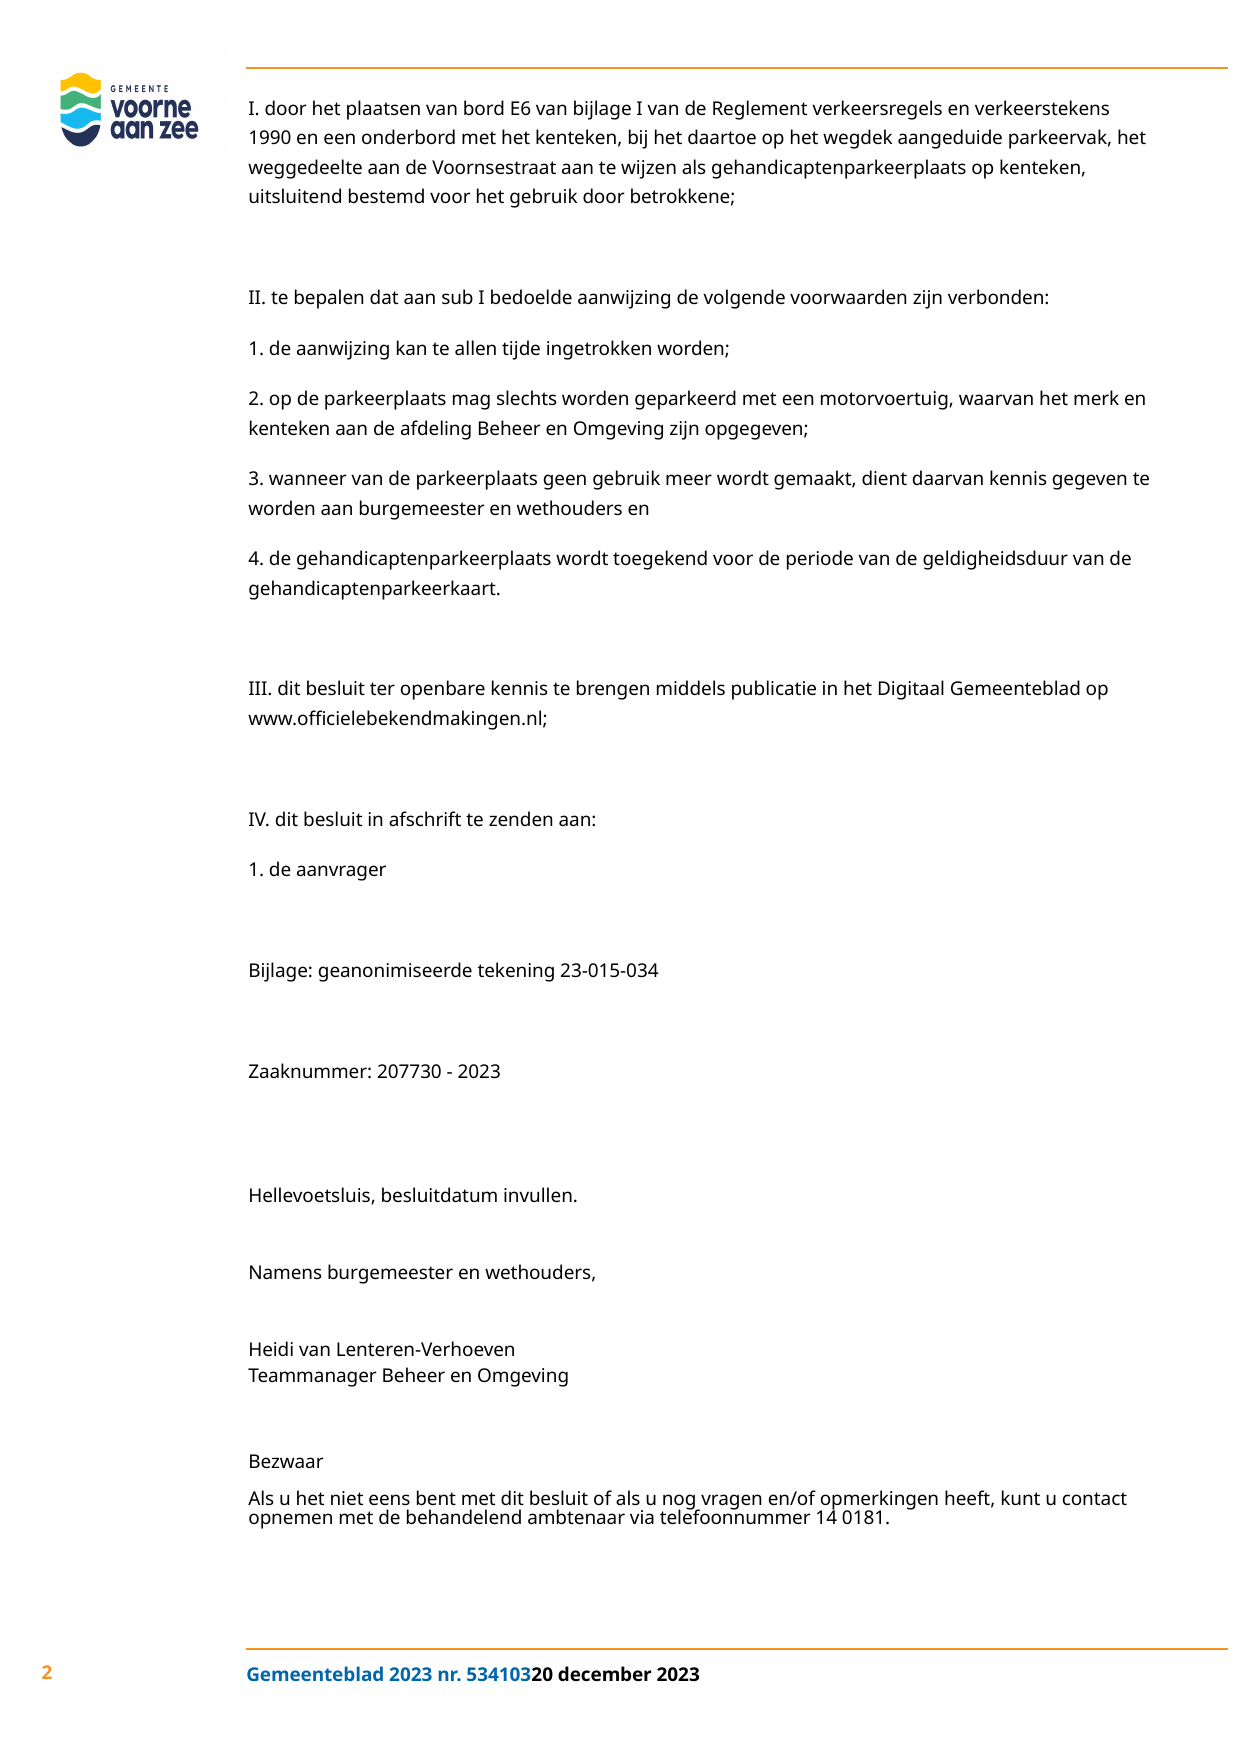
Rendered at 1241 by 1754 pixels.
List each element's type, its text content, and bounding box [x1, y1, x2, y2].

picture [41, 47, 231, 172]
text 1. de aanvrager [248, 856, 1152, 882]
text Namens burgemeester en wethouders, [248, 1259, 1152, 1285]
text 4. de gehandicaptenparkeerplaats wordt toegekend voor de periode van de geldigheidsduur van de gehandicaptenparkeerkaart. [248, 545, 1152, 601]
text 1. de aanwijzing kan te allen tijde ingetrokken worden; [248, 335, 1152, 361]
text I. door het plaatsen van bord E6 van bijlage I van de Reglement verkeersregels en verkeerstekens 1990 en een onderbord met het kenteken, bij het daartoe op het wegdek aangeduide parkeervak, het weggedeelte aan de Voornsestraat aan te wijzen als gehandicaptenparkeerplaats op kenteken, uitsluitend bestemd voor het gebruik door betrokkene; [248, 95, 1152, 209]
text III. dit besluit ter openbare kennis te brengen middels publicatie in het Digitaal Gemeenteblad op www.officielebekendmakingen.nl; [248, 676, 1152, 731]
text 2. op de parkeerplaats mag slechts worden geparkeerd met een motorvoertuig, waarvan het merk en kenteken aan de afdeling Beheer en Omgeving zijn opgegeven; [248, 385, 1152, 441]
text Zaaknummer: 207730 - 2023 [248, 1058, 1152, 1084]
text Teammanager Beheer en Omgeving [248, 1362, 1152, 1388]
text 3. wanneer van de parkeerplaats geen gebruik meer wordt gemaakt, dient daarvan kennis gegeven te worden aan burgemeester en wethouders en [248, 465, 1152, 521]
text II. te bepalen dat aan sub I bedoelde aanwijzing de volgende voorwaarden zijn verbonden: [248, 284, 1152, 310]
text IV. dit besluit in afschrift te zenden aan: [248, 806, 1152, 832]
text Als u het niet eens bent met dit besluit of als u nog vragen en/of opmerkingen heeft, kunt u contact opnemen met de behandelend ambtenaar via telefoonnummer 14 0181. [248, 1490, 1152, 1528]
text Bezwaar [248, 1453, 1152, 1472]
text Bijlage: geanonimiseerde tekening 23-015-034 [248, 957, 1152, 983]
text Hellevoetsluis, besluitdatum invullen. [248, 1182, 1152, 1208]
text Heidi van Lenteren-Verhoeven [248, 1336, 1152, 1362]
